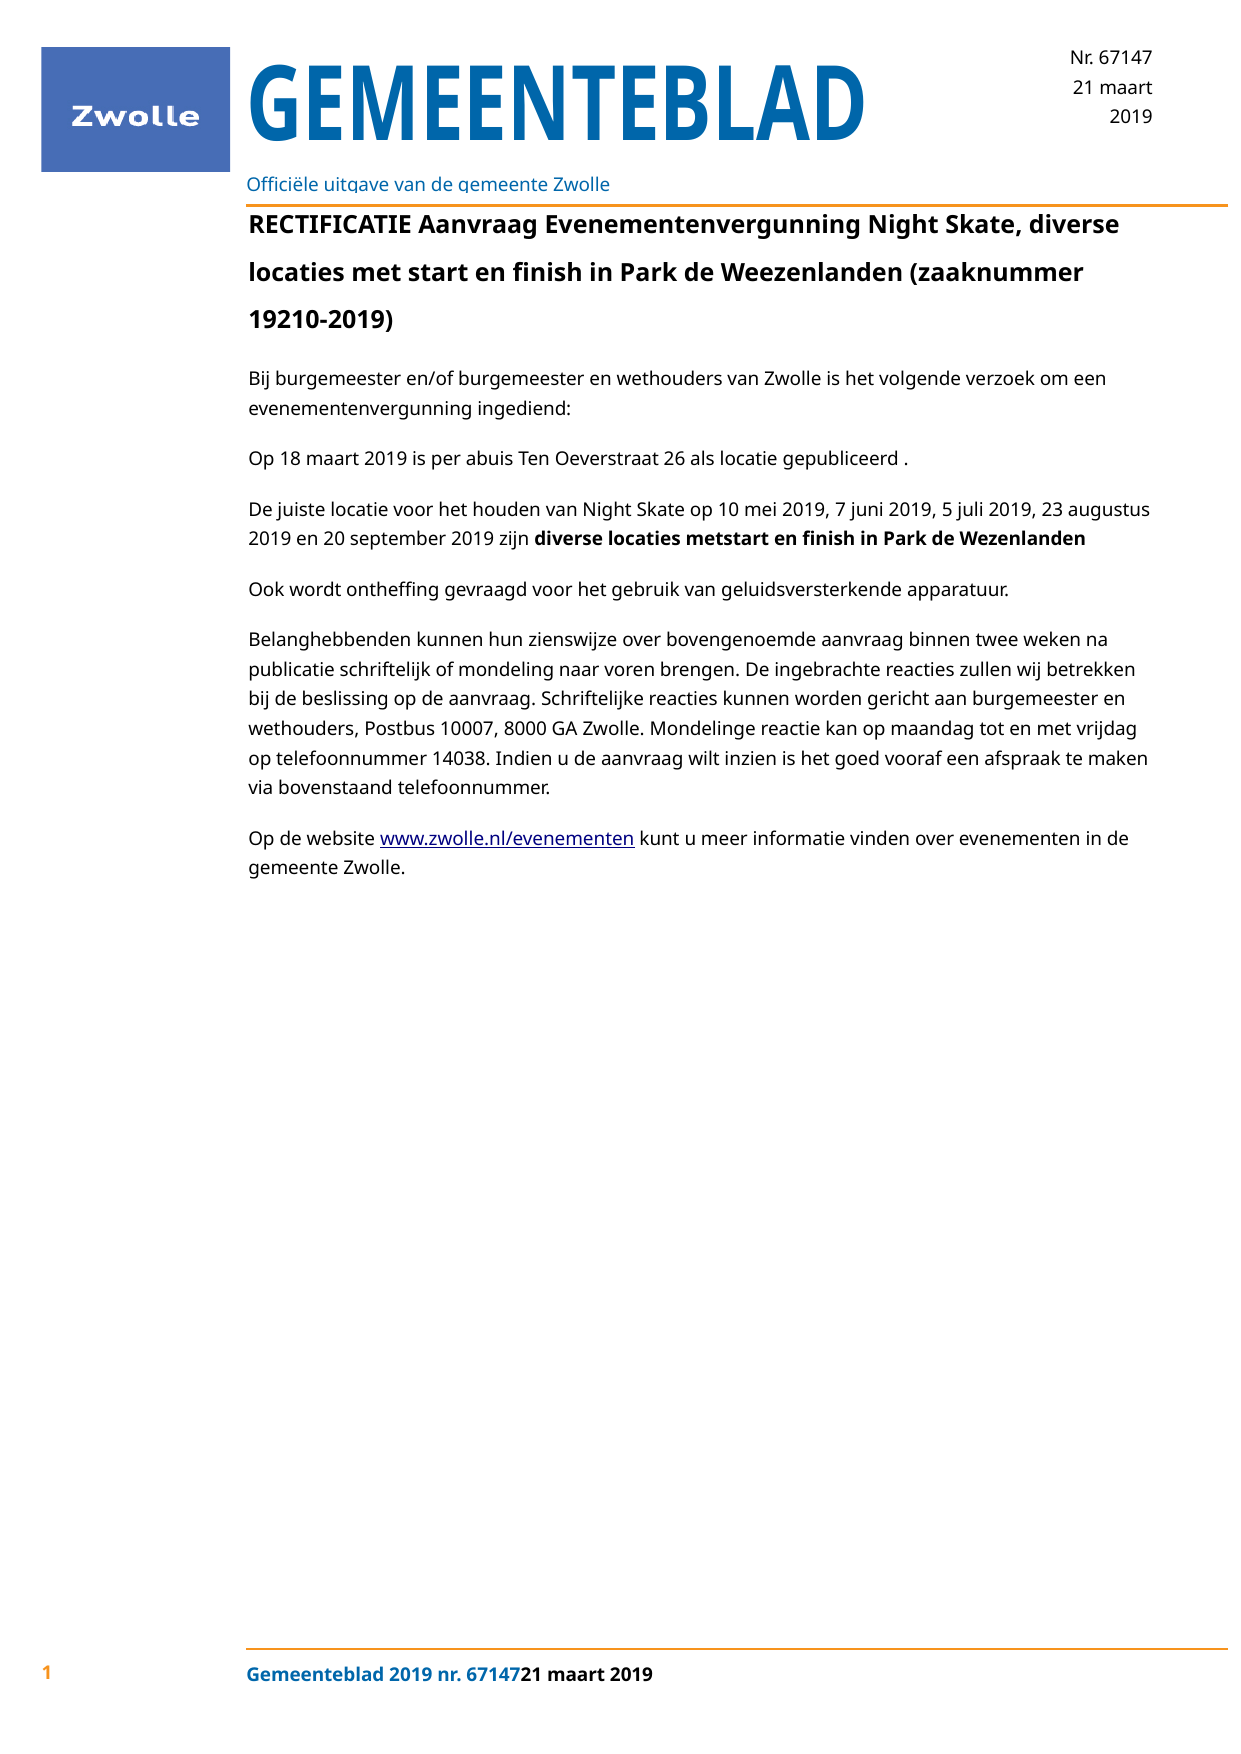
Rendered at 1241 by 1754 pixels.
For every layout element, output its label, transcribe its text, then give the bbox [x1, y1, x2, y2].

text Bij burgemeester en/of burgemeester en wethouders van Zwolle is het volgende verzoek om een evenementenvergunning ingediend: [248, 366, 1152, 421]
text De juiste locatie voor het houden van Night Skate op 10 mei 2019, 7 juni 2019, 5 juli 2019, 23 augustus 2019 en 20 september 2019 zijn diverse locaties metstart en finish in Park de Wezenlanden [248, 496, 1152, 551]
text RECTIFICATIE Aanvraag Evenementenvergunning Night Skate, diverse locaties met start en finish in Park de Weezenlanden (zaaknummer 19210-2019) [248, 207, 1152, 336]
text Op 18 maart 2019 is per abuis Ten Oeverstraat 26 als locatie gepubliceerd . [248, 446, 1152, 471]
text Belanghebbenden kunnen hun zienswijze over bovengenoemde aanvraag binnen twee weken na publicatie schriftelijk of mondeling naar voren brengen. De ingebrachte reacties zullen wij betrekken bij de beslissing op de aanvraag. Schriftelijke reacties kunnen worden gericht aan burgemeester en wethouders, Postbus 10007, 8000 GA Zwolle. Mondelinge reactie kan op maandag tot en met vrijdag op telefoonnummer 14038. Indien u de aanvraag wilt inzien is het goed vooraf een afspraak te maken via bovenstaand telefoonnummer. [248, 626, 1152, 800]
text Ook wordt ontheffing gevraagd voor het gebruik van geluidsversterkende apparatuur. [248, 576, 1152, 602]
text Op de website www.zwolle.nl/evenementen kunt u meer informatie vinden over evenementen in de gemeente Zwolle. [248, 825, 1152, 880]
picture [41, 47, 231, 172]
